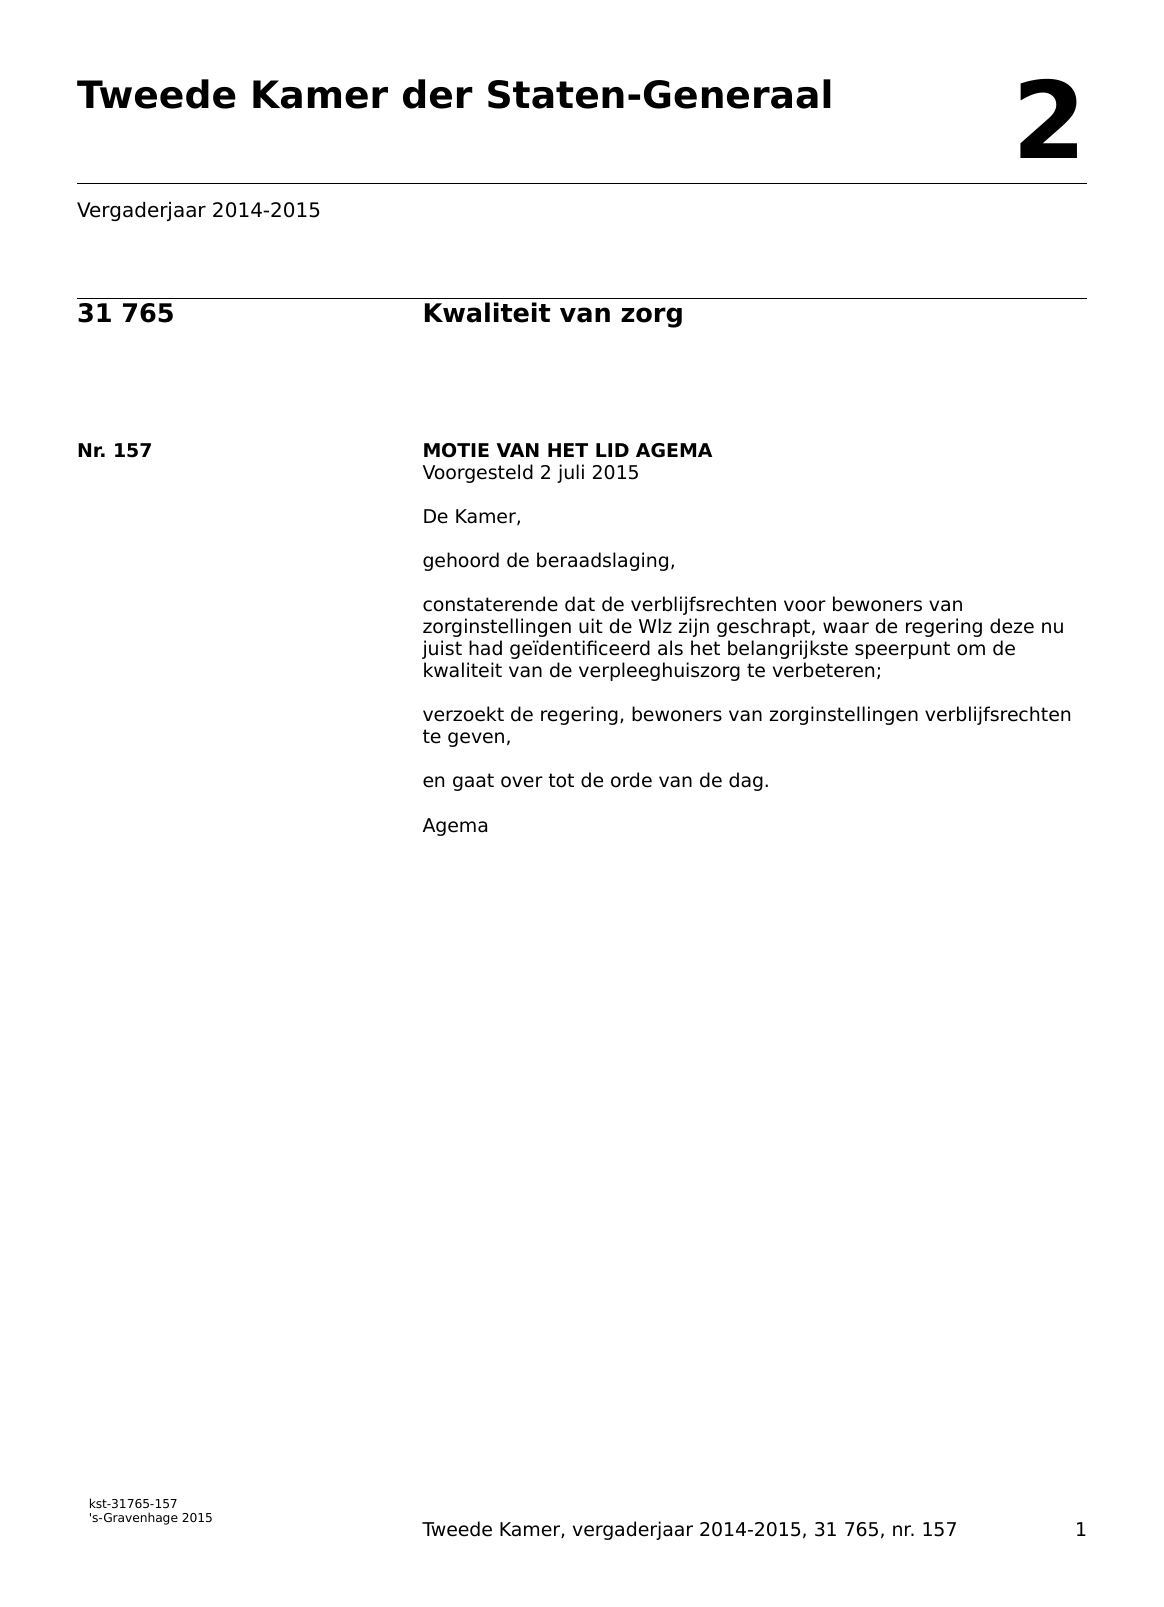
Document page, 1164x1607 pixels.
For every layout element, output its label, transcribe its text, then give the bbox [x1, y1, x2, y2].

text Agema [422, 814, 1087, 837]
text De Kamer, [422, 506, 1087, 528]
table_header 2 [886, 59, 1087, 183]
subtitle 31 765 Kwaliteit van zorg [77, 299, 1087, 329]
table_cell Vergaderjaar 2014-2015 [77, 184, 1087, 298]
text Voorgesteld 2 juli 2015 [422, 462, 1087, 484]
text en gaat over tot de orde van de dag. [422, 770, 1087, 792]
text constaterende dat de verblijfsrechten voor bewoners van zorginstellingen uit de Wlz zijn geschrapt, waar de regering deze nu juist had geïdentificeerd als het belangrijkste speerpunt om de kwaliteit van de verpleeghuiszorg te verbeteren; [422, 594, 1087, 682]
text verzoekt de regering, bewoners van zorginstellingen verblijfsrechten te geven, [422, 704, 1087, 748]
subtitle Nr. 157 MOTIE VAN HET LID AGEMA [77, 440, 1087, 462]
table_header Tweede Kamer der Staten-Generaal [77, 59, 886, 183]
text kst-31765-157 [88, 1497, 323, 1511]
text gehoord de beraadslaging, [422, 550, 1087, 572]
text 's-Gravenhage 2015 [88, 1511, 323, 1525]
